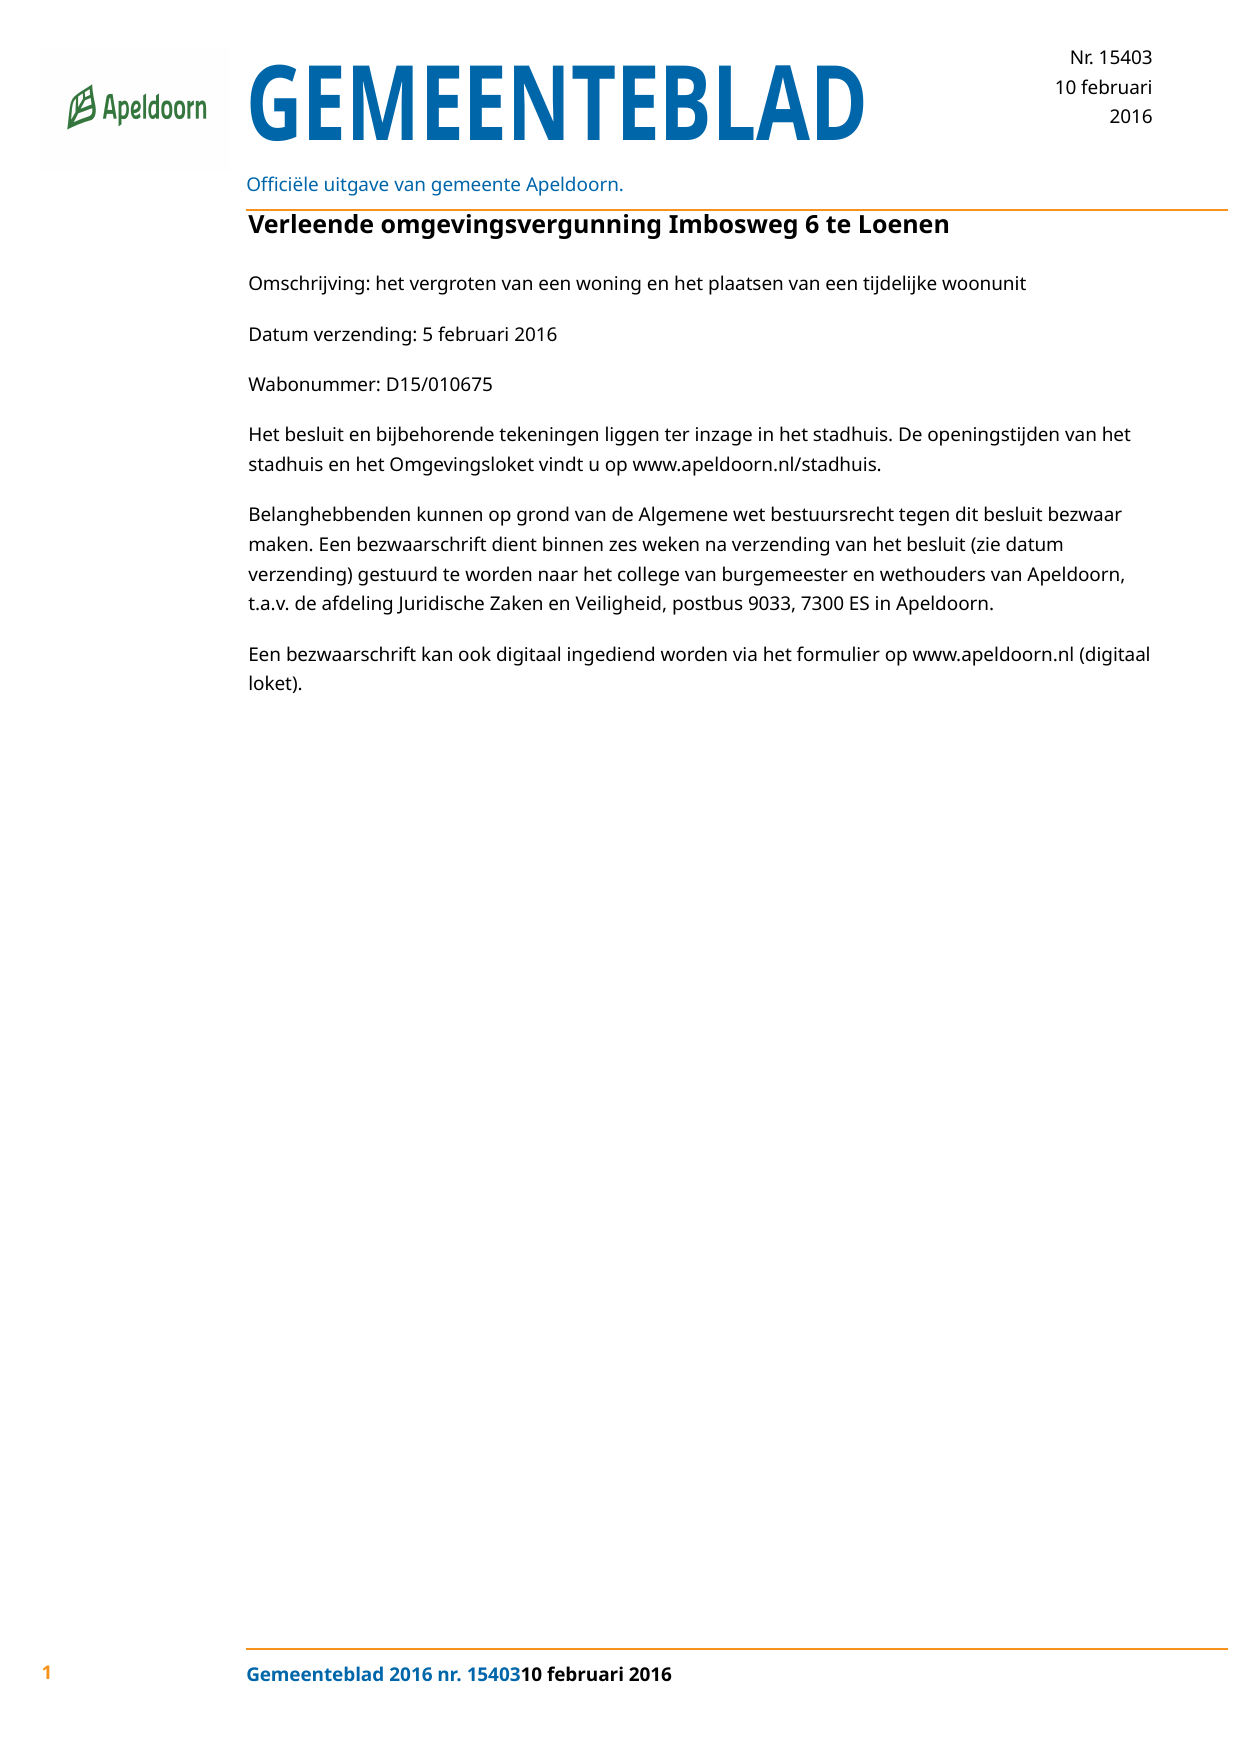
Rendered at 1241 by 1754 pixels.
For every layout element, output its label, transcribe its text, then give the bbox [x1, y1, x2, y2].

text Datum verzending: 5 februari 2016 [248, 321, 1152, 346]
text Een bezwaarschrift kan ook digitaal ingediend worden via het formulier op www.apeldoorn.nl (digitaal loket). [248, 641, 1152, 696]
text Belanghebbenden kunnen op grond van de Algemene wet bestuursrecht tegen dit besluit bezwaar maken. Een bezwaarschrift dient binnen zes weken na verzending van het besluit (zie datum verzending) gestuurd te worden naar het college van burgemeester en wethouders van Apeldoorn, t.a.v. de afdeling Juridische Zaken en Veiligheid, postbus 9033, 7300 ES in Apeldoorn. [248, 502, 1152, 616]
text Verleende omgevingsvergunning Imbosweg 6 te Loenen [248, 211, 1152, 241]
text Wabonummer: D15/010675 [248, 371, 1152, 397]
text Het besluit en bijbehorende tekeningen liggen ter inzage in het stadhuis. De openingstijden van het stadhuis en het Omgevingsloket vindt u op www.apeldoorn.nl/stadhuis. [248, 422, 1152, 477]
picture [41, 47, 231, 172]
text Omschrijving: het vergroten van een woning en het plaatsen van een tijdelijke woonunit [248, 270, 1152, 296]
